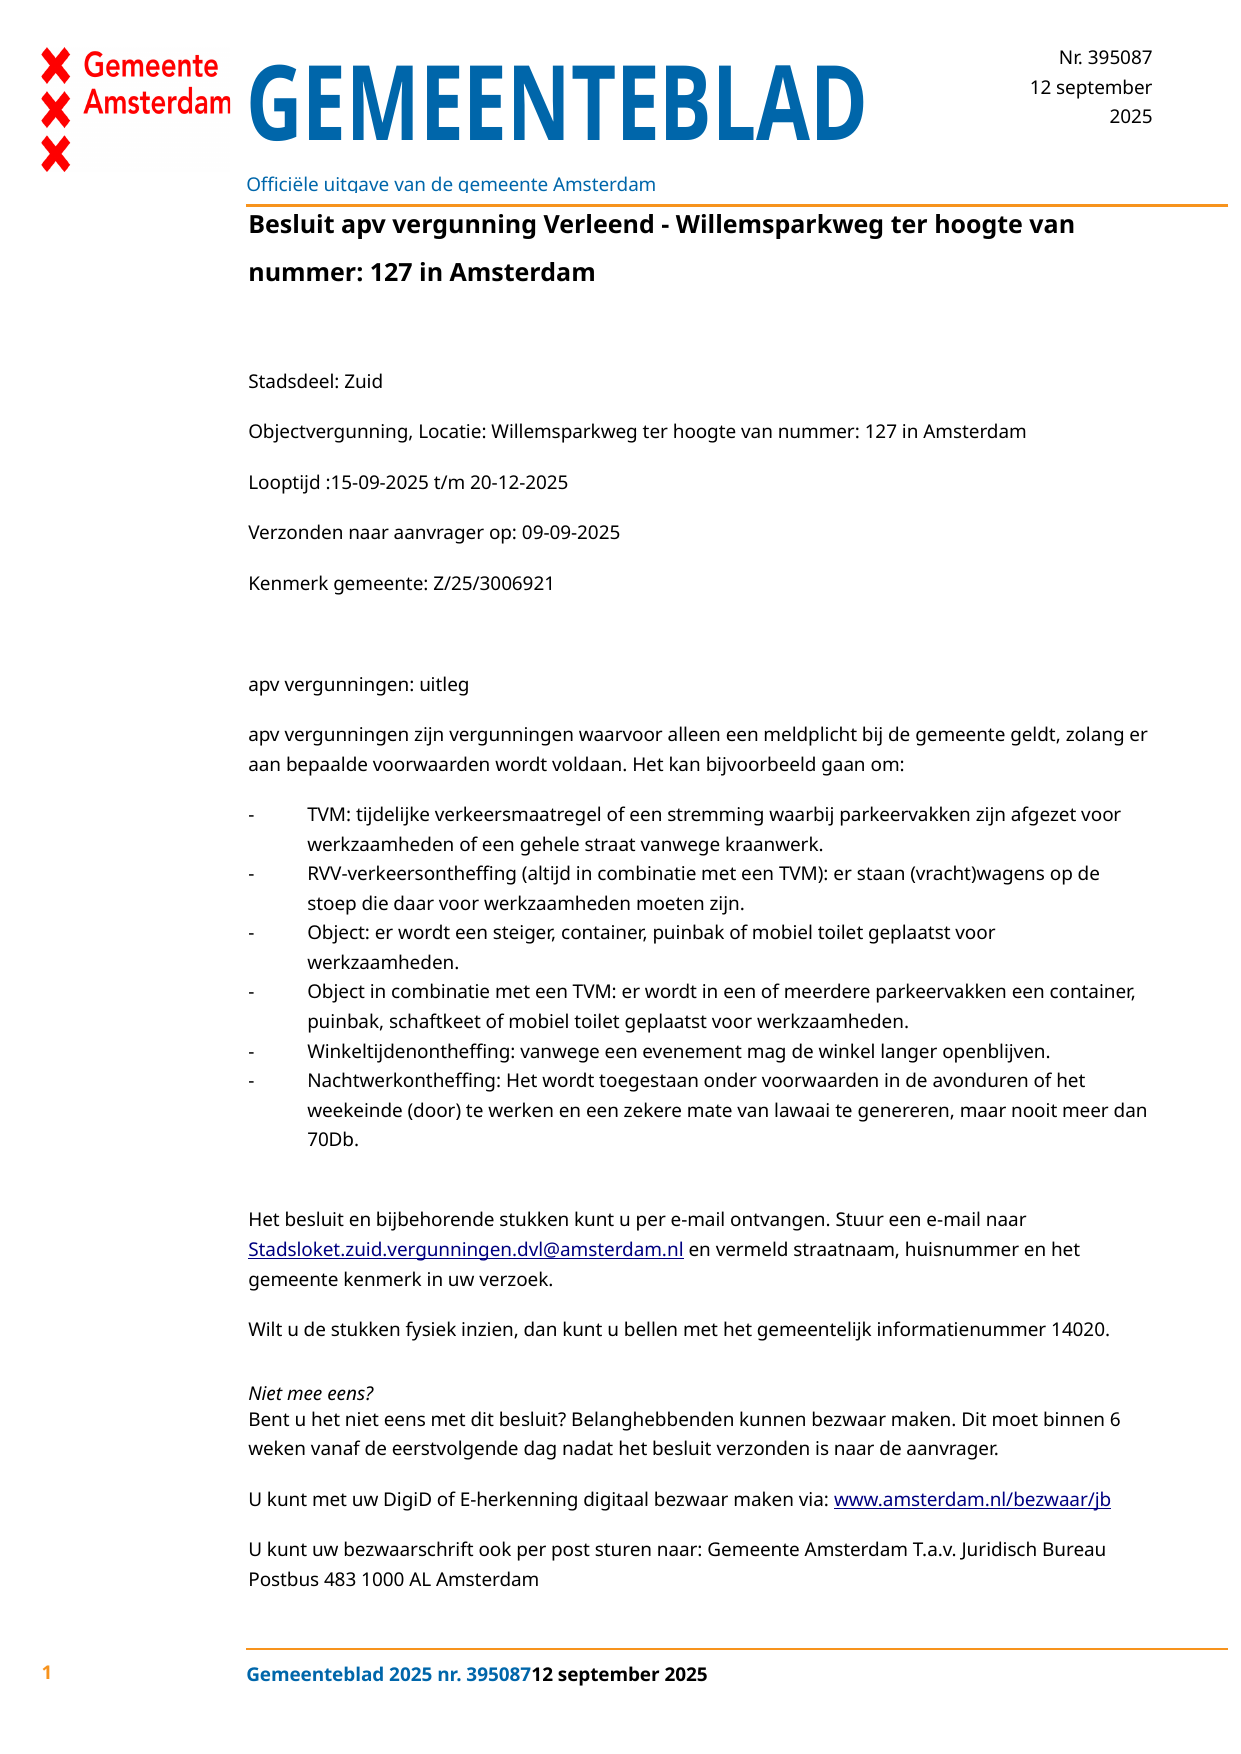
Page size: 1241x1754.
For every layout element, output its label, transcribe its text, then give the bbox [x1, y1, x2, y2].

list Winkeltijdenontheffing: vanwege een evenement mag de winkel langer openblijven. [248, 1038, 1152, 1064]
text Looptijd :15-09-2025 t/m 20-12-2025 [248, 469, 1152, 495]
list TVM: tijdelijke verkeersmaatregel of een stremming waarbij parkeervakken zijn afgezet voor werkzaamheden of een gehele straat vanwege kraanwerk. [248, 801, 1152, 857]
list Object: er wordt een steiger, container, puinbak of mobiel toilet geplaatst voor werkzaamheden. [248, 919, 1152, 975]
list RVV-verkeersontheffing (altijd in combinatie met een TVM): er staan (vracht)wagens op de stoep die daar voor werkzaamheden moeten zijn. [248, 860, 1152, 916]
text U kunt met uw DigiD of E-herkenning digitaal bezwaar maken via: www.amsterdam.nl/bezwaar/jb [248, 1486, 1152, 1512]
text apv vergunningen zijn vergunningen waarvoor alleen een meldplicht bij de gemeente geldt, zolang er aan bepaalde voorwaarden wordt voldaan. Het kan bijvoorbeeld gaan om: [248, 721, 1152, 777]
text Bent u het niet eens met dit besluit? Belanghebbenden kunnen bezwaar maken. Dit moet binnen 6 weken vanaf de eerstvolgende dag nadat het besluit verzonden is naar de aanvrager. [248, 1406, 1152, 1461]
picture [41, 47, 231, 172]
text apv vergunningen: uitleg [248, 671, 1152, 697]
text Het besluit en bijbehorende stukken kunt u per e-mail ontvangen. Stuur een e-mail naar Stadsloket.zuid.vergunningen.dvl@amsterdam.nl en vermeld straatnaam, huisnummer en het gemeente kenmerk in uw verzoek. [248, 1207, 1152, 1292]
list Nachtwerkontheffing: Het wordt toegestaan onder voorwaarden in de avonduren of het weekeinde (door) te werken en een zekere mate van lawaai te genereren, maar nooit meer dan 70Db. [248, 1067, 1152, 1152]
text Niet mee eens? [248, 1380, 1152, 1406]
text U kunt uw bezwaarschrift ook per post sturen naar: Gemeente Amsterdam T.a.v. Juridisch Bureau Postbus 483 1000 AL Amsterdam [248, 1536, 1152, 1592]
text Stadsdeel: Zuid [248, 368, 1152, 394]
text Wilt u de stukken fysiek inzien, dan kunt u bellen met het gemeentelijk informatienummer 14020. [248, 1316, 1152, 1342]
text Objectvergunning, Locatie: Willemsparkweg ter hoogte van nummer: 127 in Amsterdam [248, 419, 1152, 444]
text Verzonden naar aanvrager op: 09-09-2025 [248, 519, 1152, 545]
list Object in combinatie met een TVM: er wordt in een of meerdere parkeervakken een container, puinbak, schaftkeet of mobiel toilet geplaatst voor werkzaamheden. [248, 979, 1152, 1034]
text Kenmerk gemeente: Z/25/3006921 [248, 570, 1152, 596]
text Besluit apv vergunning Verleend - Willemsparkweg ter hoogte van nummer: 127 in Amsterdam [248, 207, 1152, 288]
